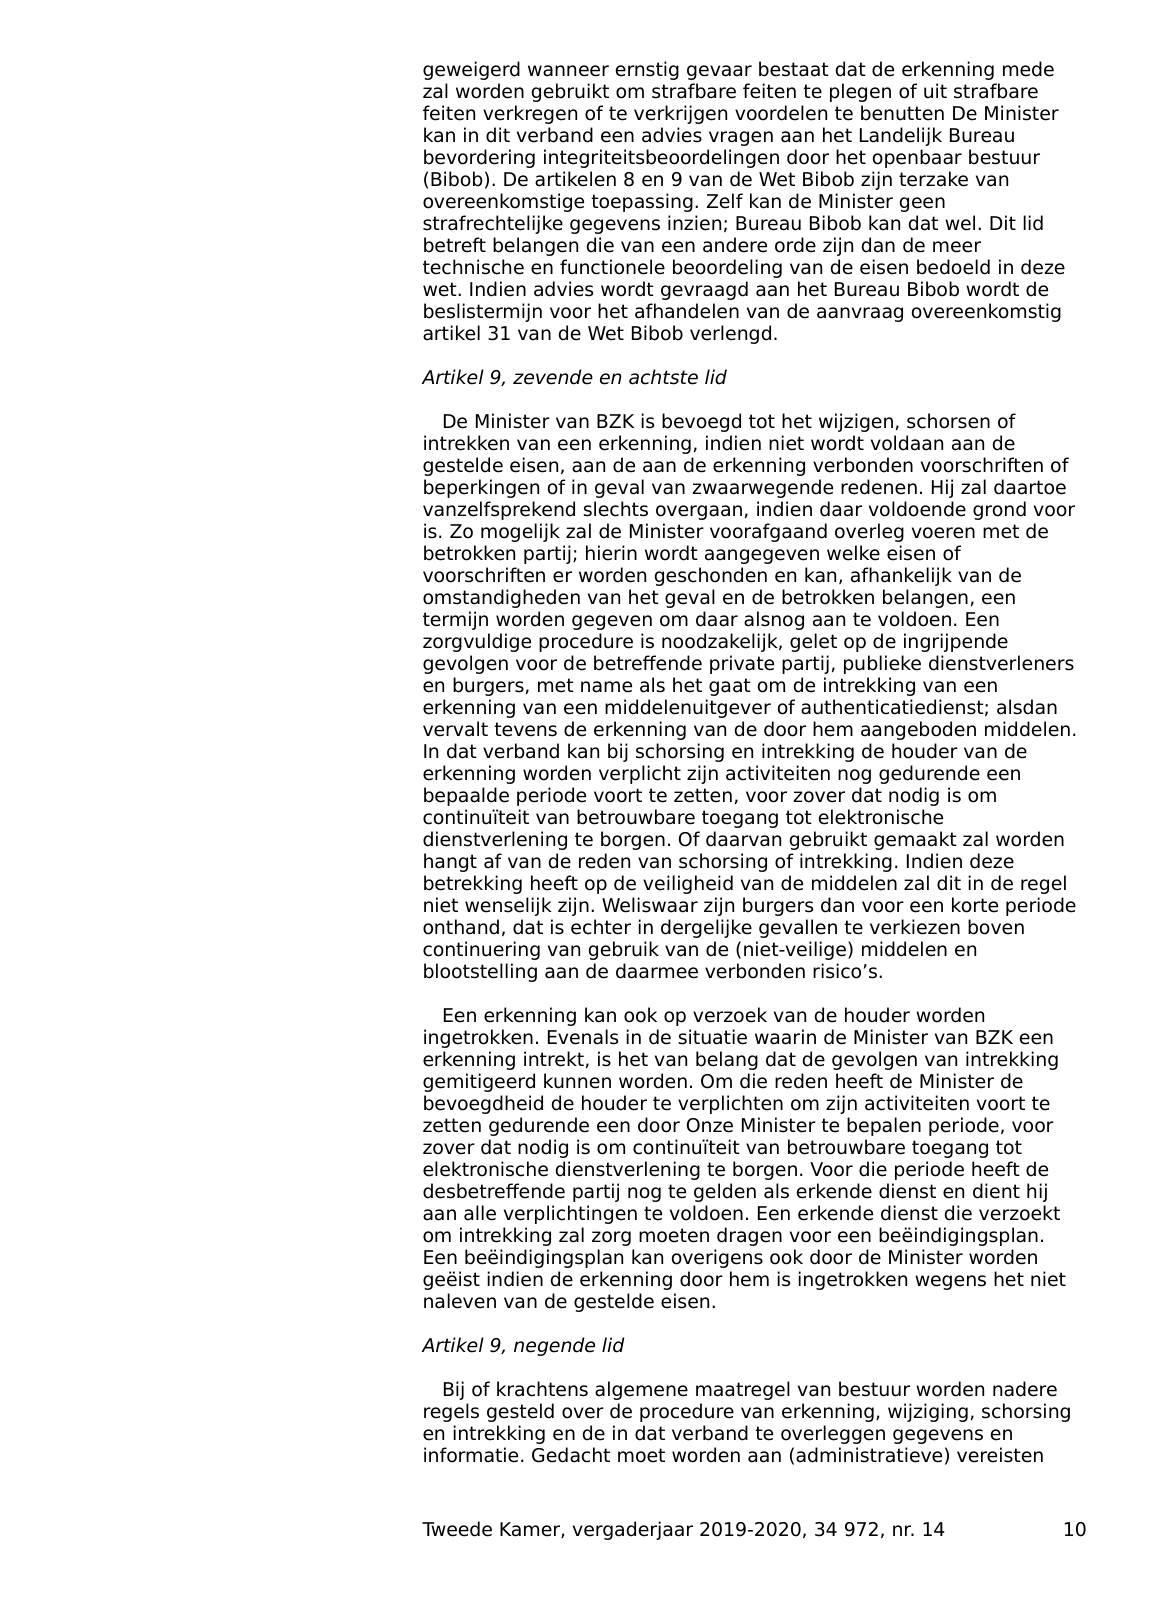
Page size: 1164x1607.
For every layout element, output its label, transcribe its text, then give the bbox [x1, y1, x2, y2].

subtitle Artikel 9, negende lid [422, 1335, 1087, 1357]
text geweigerd wanneer ernstig gevaar bestaat dat de erkenning mede zal worden gebruikt om strafbare feiten te plegen of uit strafbare feiten verkregen of te verkrijgen voordelen te benutten De Minister kan in dit verband een advies vragen aan het Landelijk Bureau bevordering integriteitsbeoordelingen door het openbaar bestuur (Bibob). De artikelen 8 en 9 van de Wet Bibob zijn terzake van overeenkomstige toepassing. Zelf kan de Minister geen strafrechtelijke gegevens inzien; Bureau Bibob kan dat wel. Dit lid betreft belangen die van een andere orde zijn dan de meer technische en functionele beoordeling van de eisen bedoeld in deze wet. Indien advies wordt gevraagd aan het Bureau Bibob wordt de beslistermijn voor het afhandelen van de aanvraag overeenkomstig artikel 31 van de Wet Bibob verlengd. [422, 59, 1087, 345]
text De Minister van BZK is bevoegd tot het wijzigen, schorsen of intrekken van een erkenning, indien niet wordt voldaan aan de gestelde eisen, aan de aan de erkenning verbonden voorschriften of beperkingen of in geval van zwaarwegende redenen. Hij zal daartoe vanzelfsprekend slechts overgaan, indien daar voldoende grond voor is. Zo mogelijk zal de Minister voorafgaand overleg voeren met de betrokken partij; hierin wordt aangegeven welke eisen of voorschriften er worden geschonden en kan, afhankelijk van de omstandigheden van het geval en de betrokken belangen, een termijn worden gegeven om daar alsnog aan te voldoen. Een zorgvuldige procedure is noodzakelijk, gelet op de ingrijpende gevolgen voor de betreffende private partij, publieke dienstverleners en burgers, met name als het gaat om de intrekking van een erkenning van een middelenuitgever of authenticatiedienst; alsdan vervalt tevens de erkenning van de door hem aangeboden middelen. In dat verband kan bij schorsing en intrekking de houder van de erkenning worden verplicht zijn activiteiten nog gedurende een bepaalde periode voort te zetten, voor zover dat nodig is om continuïteit van betrouwbare toegang tot elektronische dienstverlening te borgen. Of daarvan gebruikt gemaakt zal worden hangt af van de reden van schorsing of intrekking. Indien deze betrekking heeft op de veiligheid van de middelen zal dit in de regel niet wenselijk zijn. Weliswaar zijn burgers dan voor een korte periode onthand, dat is echter in dergelijke gevallen te verkiezen boven continuering van gebruik van de (niet-veilige) middelen en blootstelling aan de daarmee verbonden risico’s. [422, 411, 1087, 983]
text Een erkenning kan ook op verzoek van de houder worden ingetrokken. Evenals in de situatie waarin de Minister van BZK een erkenning intrekt, is het van belang dat de gevolgen van intrekking gemitigeerd kunnen worden. Om die reden heeft de Minister de bevoegdheid de houder te verplichten om zijn activiteiten voort te zetten gedurende een door Onze Minister te bepalen periode, voor zover dat nodig is om continuïteit van betrouwbare toegang tot elektronische dienstverlening te borgen. Voor die periode heeft de desbetreffende partij nog te gelden als erkende dienst en dient hij aan alle verplichtingen te voldoen. Een erkende dienst die verzoekt om intrekking zal zorg moeten dragen voor een beëindigingsplan. Een beëindigingsplan kan overigens ook door de Minister worden geëist indien de erkenning door hem is ingetrokken wegens het niet naleven van de gestelde eisen. [422, 1005, 1087, 1312]
text Bij of krachtens algemene maatregel van bestuur worden nadere regels gesteld over de procedure van erkenning, wijziging, schorsing en intrekking en de in dat verband te overleggen gegevens en informatie. Gedacht moet worden aan (administratieve) vereisten [422, 1379, 1087, 1467]
subtitle Artikel 9, zevende en achtste lid [422, 367, 1087, 389]
